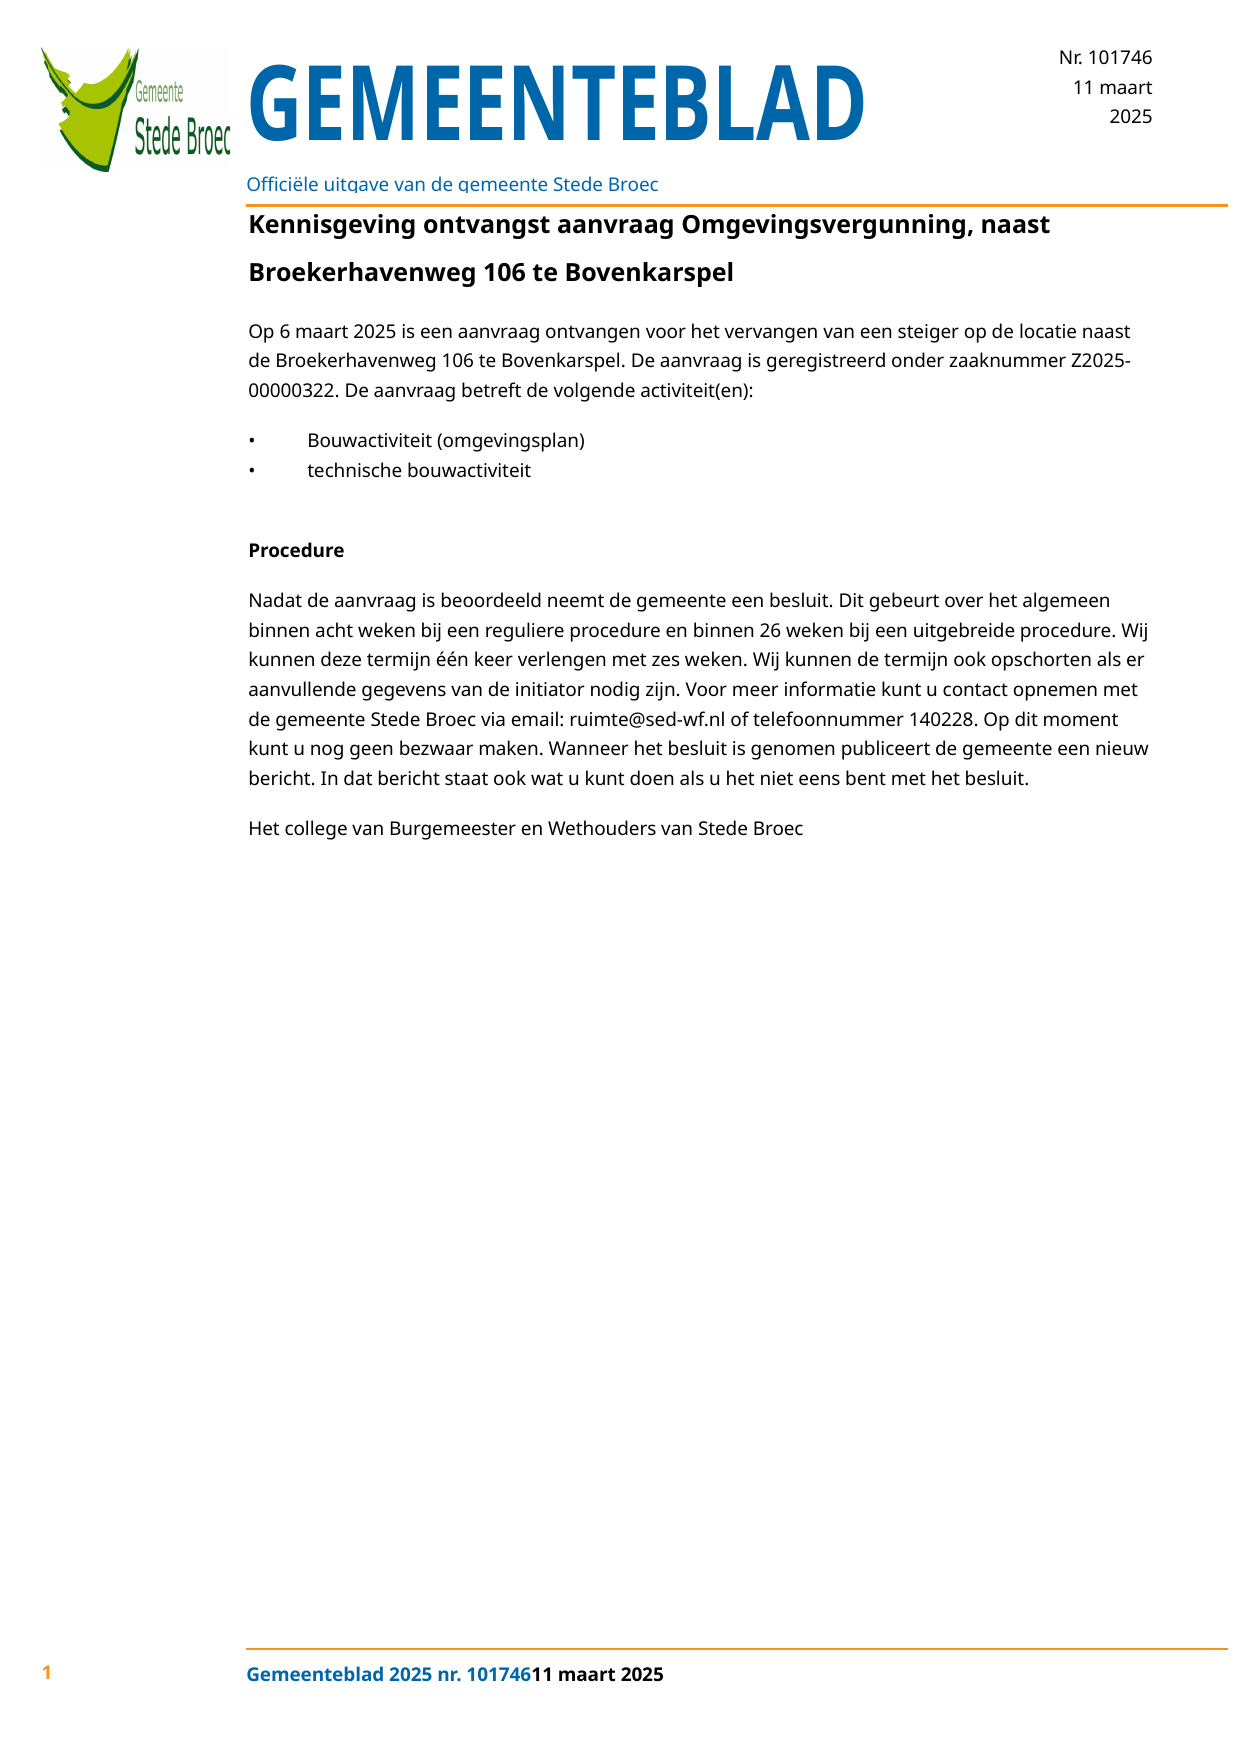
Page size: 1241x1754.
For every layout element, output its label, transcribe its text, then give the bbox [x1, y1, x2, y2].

list technische bouwactiviteit [248, 457, 1152, 483]
text Op 6 maart 2025 is een aanvraag ontvangen voor het vervangen van een steiger op de locatie naast de Broekerhavenweg 106 te Bovenkarspel. De aanvraag is geregistreerd onder zaaknummer Z2025-00000322. De aanvraag betreft de volgende activiteit(en): [248, 318, 1152, 403]
text Kennisgeving ontvangst aanvraag Omgevingsvergunning, naast Broekerhavenweg 106 te Bovenkarspel [248, 207, 1152, 288]
text Procedure [248, 537, 1152, 563]
list Bouwactiviteit (omgevingsplan) [248, 427, 1152, 453]
text Het college van Burgemeester en Wethouders van Stede Broec [248, 815, 1152, 841]
picture [41, 47, 231, 172]
text Nadat de aanvraag is beoordeeld neemt de gemeente een besluit. Dit gebeurt over het algemeen binnen acht weken bij een reguliere procedure en binnen 26 weken bij een uitgebreide procedure. Wij kunnen deze termijn één keer verlengen met zes weken. Wij kunnen de termijn ook opschorten als er aanvullende gegevens van de initiator nodig zijn. Voor meer informatie kunt u contact opnemen met de gemeente Stede Broec via email: ruimte@sed-wf.nl of telefoonnummer 140228. Op dit moment kunt u nog geen bezwaar maken. Wanneer het besluit is genomen publiceert de gemeente een nieuw bericht. In dat bericht staat ook wat u kunt doen als u het niet eens bent met het besluit. [248, 587, 1152, 791]
